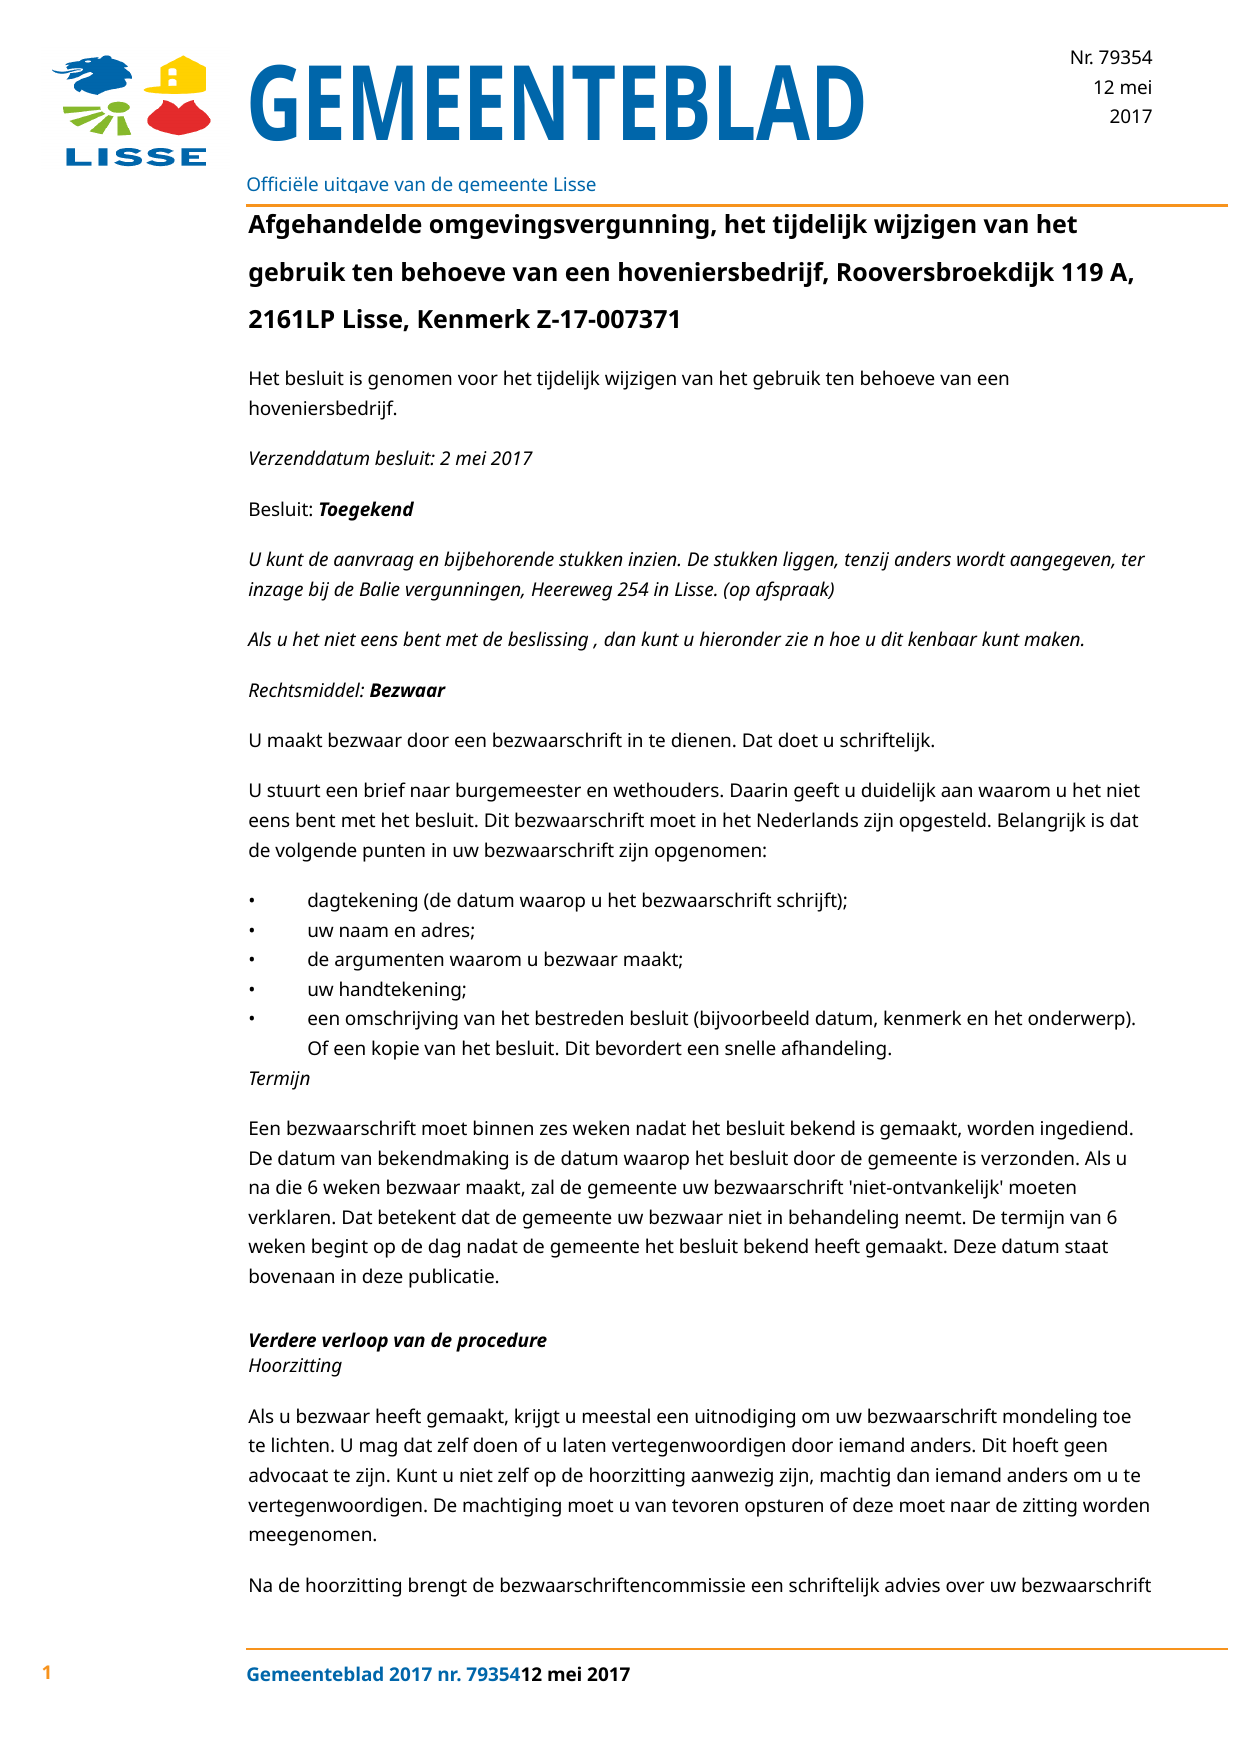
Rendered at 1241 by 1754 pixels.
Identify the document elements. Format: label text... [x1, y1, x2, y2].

list een omschrijving van het bestreden besluit (bijvoorbeeld datum, kenmerk en het onderwerp). Of een kopie van het besluit. Dit bevordert een snelle afhandeling. [248, 1006, 1152, 1061]
text U kunt de aanvraag en bijbehorende stukken inzien. De stukken liggen, tenzij anders wordt aangegeven, ter inzage bij de Balie vergunningen, Heereweg 254 in Lisse. (op afspraak) [248, 546, 1152, 602]
text Als u het niet eens bent met de beslissing , dan kunt u hieronder zie n hoe u dit kenbaar kunt maken. [248, 626, 1152, 652]
text Het besluit is genomen voor het tijdelijk wijzigen van het gebruik ten behoeve van een hoveniersbedrijf. [248, 366, 1152, 421]
text Rechtsmiddel: Bezwaar [248, 677, 1152, 702]
text Als u bezwaar heeft gemaakt, krijgt u meestal een uitnodiging om uw bezwaarschrift mondeling toe te lichten. U mag dat zelf doen of u laten vertegenwoordigen door iemand anders. Dit hoeft geen advocaat te zijn. Kunt u niet zelf op de hoorzitting aanwezig zijn, machtig dan iemand anders om u te vertegenwoordigen. De machtiging moet u van tevoren opsturen of deze moet naar de zitting worden meegenomen. [248, 1403, 1152, 1547]
text Afgehandelde omgevingsvergunning, het tijdelijk wijzigen van het gebruik ten behoeve van een hoveniersbedrijf, Rooversbroekdijk 119 A, 2161LP Lisse, Kenmerk Z-17-007371 [248, 207, 1152, 336]
text Termijn [248, 1065, 1152, 1090]
text U maakt bezwaar door een bezwaarschrift in te dienen. Dat doet u schriftelijk. [248, 727, 1152, 753]
list uw handtekening; [248, 976, 1152, 1002]
text Verdere verloop van de procedure [248, 1327, 1152, 1353]
list dagtekening (de datum waarop u het bezwaarschrift schrijft); [248, 887, 1152, 913]
text Verzenddatum besluit: 2 mei 2017 [248, 446, 1152, 471]
text Een bezwaarschrift moet binnen zes weken nadat het besluit bekend is gemaakt, worden ingediend. De datum van bekendmaking is de datum waarop het besluit door de gemeente is verzonden. Als u na die 6 weken bezwaar maakt, zal de gemeente uw bezwaarschrift 'niet-ontvankelijk' moeten verklaren. Dat betekent dat de gemeente uw bezwaar niet in behandeling neemt. De termijn van 6 weken begint op de dag nadat de gemeente het besluit bekend heeft gemaakt. Deze datum staat bovenaan in deze publicatie. [248, 1115, 1152, 1289]
text Besluit: Toegekend [248, 496, 1152, 522]
text Hoorzitting [248, 1353, 1152, 1378]
list de argumenten waarom u bezwaar maakt; [248, 946, 1152, 972]
text U stuurt een brief naar burgemeester en wethouders. Daarin geeft u duidelijk aan waarom u het niet eens bent met het besluit. Dit bezwaarschrift moet in het Nederlands zijn opgesteld. Belangrijk is dat de volgende punten in uw bezwaarschrift zijn opgenomen: [248, 778, 1152, 862]
text Na de hoorzitting brengt de bezwaarschriftencommissie een schriftelijk advies over uw bezwaarschrift [248, 1572, 1152, 1598]
picture [41, 47, 231, 172]
list uw naam en adres; [248, 917, 1152, 942]
